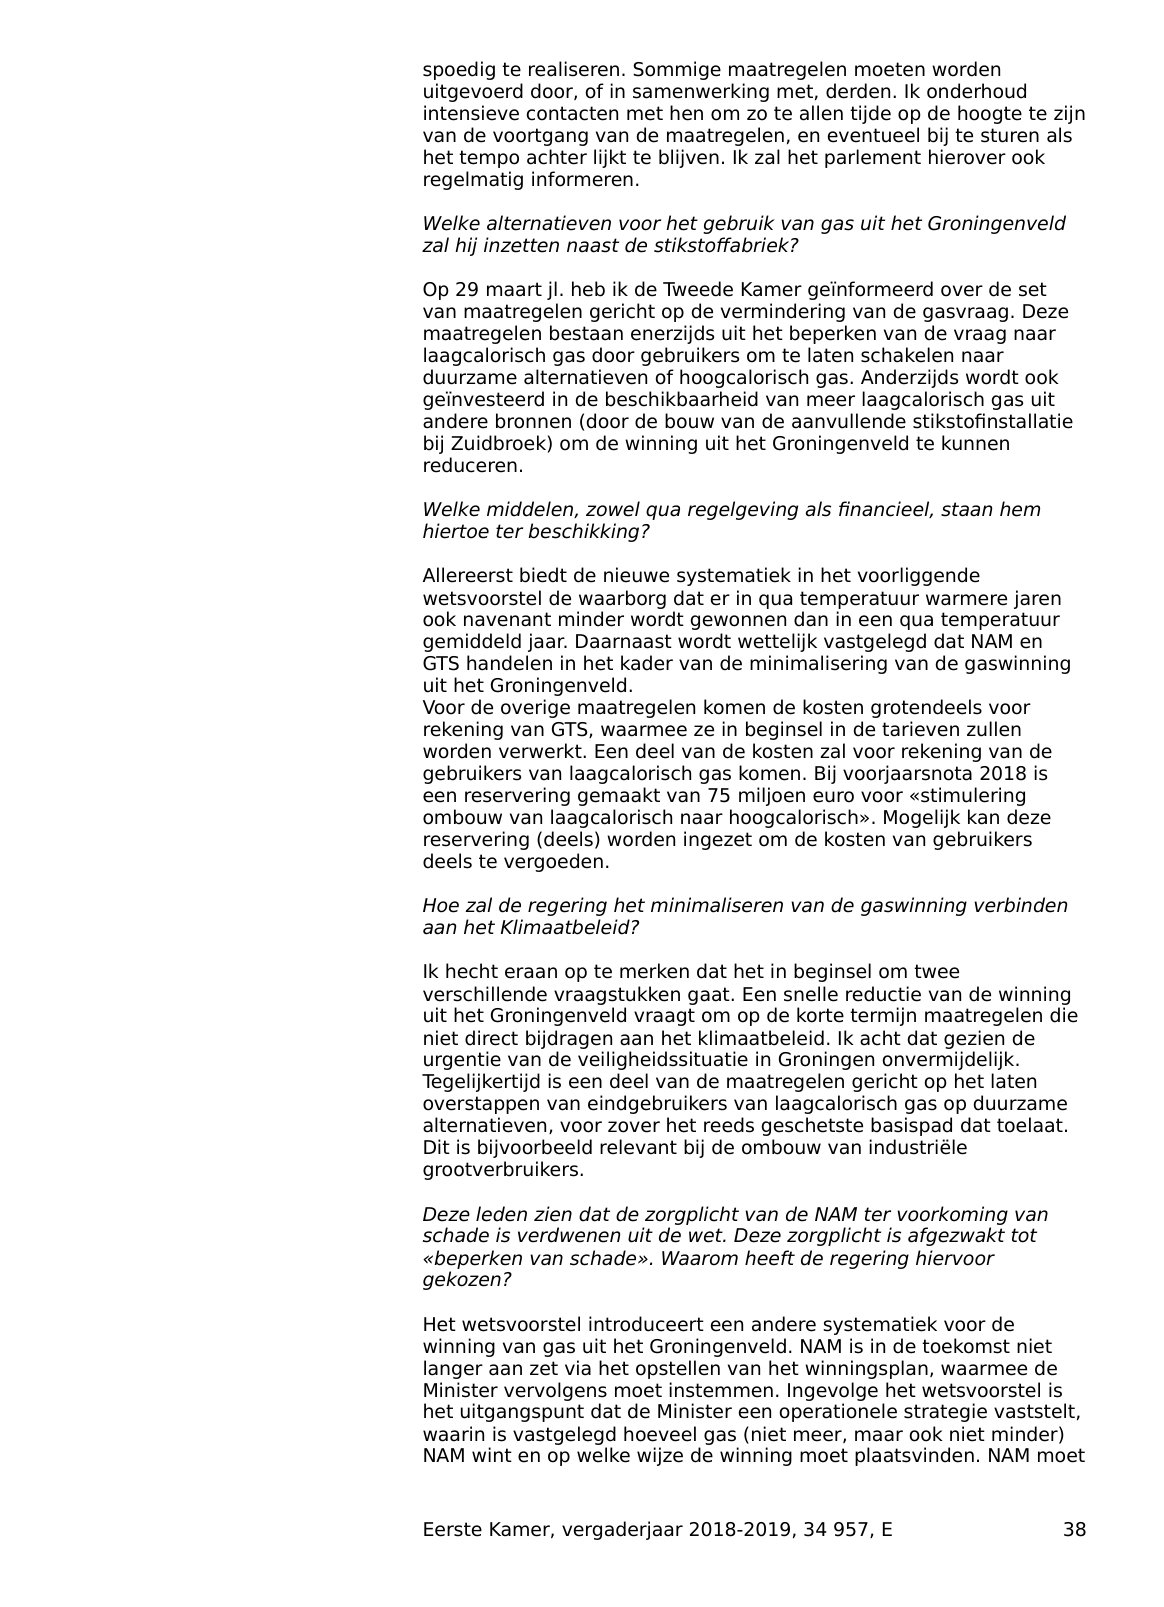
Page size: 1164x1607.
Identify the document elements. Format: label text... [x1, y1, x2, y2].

text Hoe zal de regering het minimaliseren van de gaswinning verbinden aan het Klimaatbeleid? [422, 895, 1087, 939]
text Ik hecht eraan op te merken dat het in beginsel om twee verschillende vraagstukken gaat. Een snelle reductie van de winning uit het Groningenveld vraagt om op de korte termijn maatregelen die niet direct bijdragen aan het klimaatbeleid. Ik acht dat gezien de urgentie van de veiligheidssituatie in Groningen onvermijdelijk. Tegelijkertijd is een deel van de maatregelen gericht op het laten overstappen van eindgebruikers van laagcalorisch gas op duurzame alternatieven, voor zover het reeds geschetste basispad dat toelaat. Dit is bijvoorbeeld relevant bij de ombouw van industriële grootverbruikers. [422, 961, 1087, 1181]
text Deze leden zien dat de zorgplicht van de NAM ter voorkoming van schade is verdwenen uit de wet. Deze zorgplicht is afgezwakt tot «beperken van schade». Waarom heeft de regering hiervoor gekozen? [422, 1203, 1087, 1291]
text Voor de overige maatregelen komen de kosten grotendeels voor rekening van GTS, waarmee ze in beginsel in de tarieven zullen worden verwerkt. Een deel van de kosten zal voor rekening van de gebruikers van laagcalorisch gas komen. Bij voorjaarsnota 2018 is een reservering gemaakt van 75 miljoen euro voor «stimulering ombouw van laagcalorisch naar hoogcalorisch». Mogelijk kan deze reservering (deels) worden ingezet om de kosten van gebruikers deels te vergoeden. [422, 697, 1087, 873]
text Het wetsvoorstel introduceert een andere systematiek voor de winning van gas uit het Groningenveld. NAM is in de toekomst niet langer aan zet via het opstellen van het winningsplan, waarmee de Minister vervolgens moet instemmen. Ingevolge het wetsvoorstel is het uitgangspunt dat de Minister een operationele strategie vaststelt, waarin is vastgelegd hoeveel gas (niet meer, maar ook niet minder) NAM wint en op welke wijze de winning moet plaatsvinden. NAM moet [422, 1313, 1087, 1467]
text Welke middelen, zowel qua regelgeving als financieel, staan hem hiertoe ter beschikking? [422, 499, 1087, 543]
text Op 29 maart jl. heb ik de Tweede Kamer geïnformeerd over de set van maatregelen gericht op de vermindering van de gasvraag. Deze maatregelen bestaan enerzijds uit het beperken van de vraag naar laagcalorisch gas door gebruikers om te laten schakelen naar duurzame alternatieven of hoogcalorisch gas. Anderzijds wordt ook geïnvesteerd in de beschikbaarheid van meer laagcalorisch gas uit andere bronnen (door de bouw van de aanvullende stikstofinstallatie bij Zuidbroek) om de winning uit het Groningenveld te kunnen reduceren. [422, 279, 1087, 477]
text spoedig te realiseren. Sommige maatregelen moeten worden uitgevoerd door, of in samenwerking met, derden. Ik onderhoud intensieve contacten met hen om zo te allen tijde op de hoogte te zijn van de voortgang van de maatregelen, en eventueel bij te sturen als het tempo achter lijkt te blijven. Ik zal het parlement hierover ook regelmatig informeren. [422, 59, 1087, 191]
text Welke alternatieven voor het gebruik van gas uit het Groningenveld zal hij inzetten naast de stikstoffabriek? [422, 213, 1087, 257]
text Allereerst biedt de nieuwe systematiek in het voorliggende wetsvoorstel de waarborg dat er in qua temperatuur warmere jaren ook navenant minder wordt gewonnen dan in een qua temperatuur gemiddeld jaar. Daarnaast wordt wettelijk vastgelegd dat NAM en GTS handelen in het kader van de minimalisering van de gaswinning uit het Groningenveld. [422, 565, 1087, 697]
